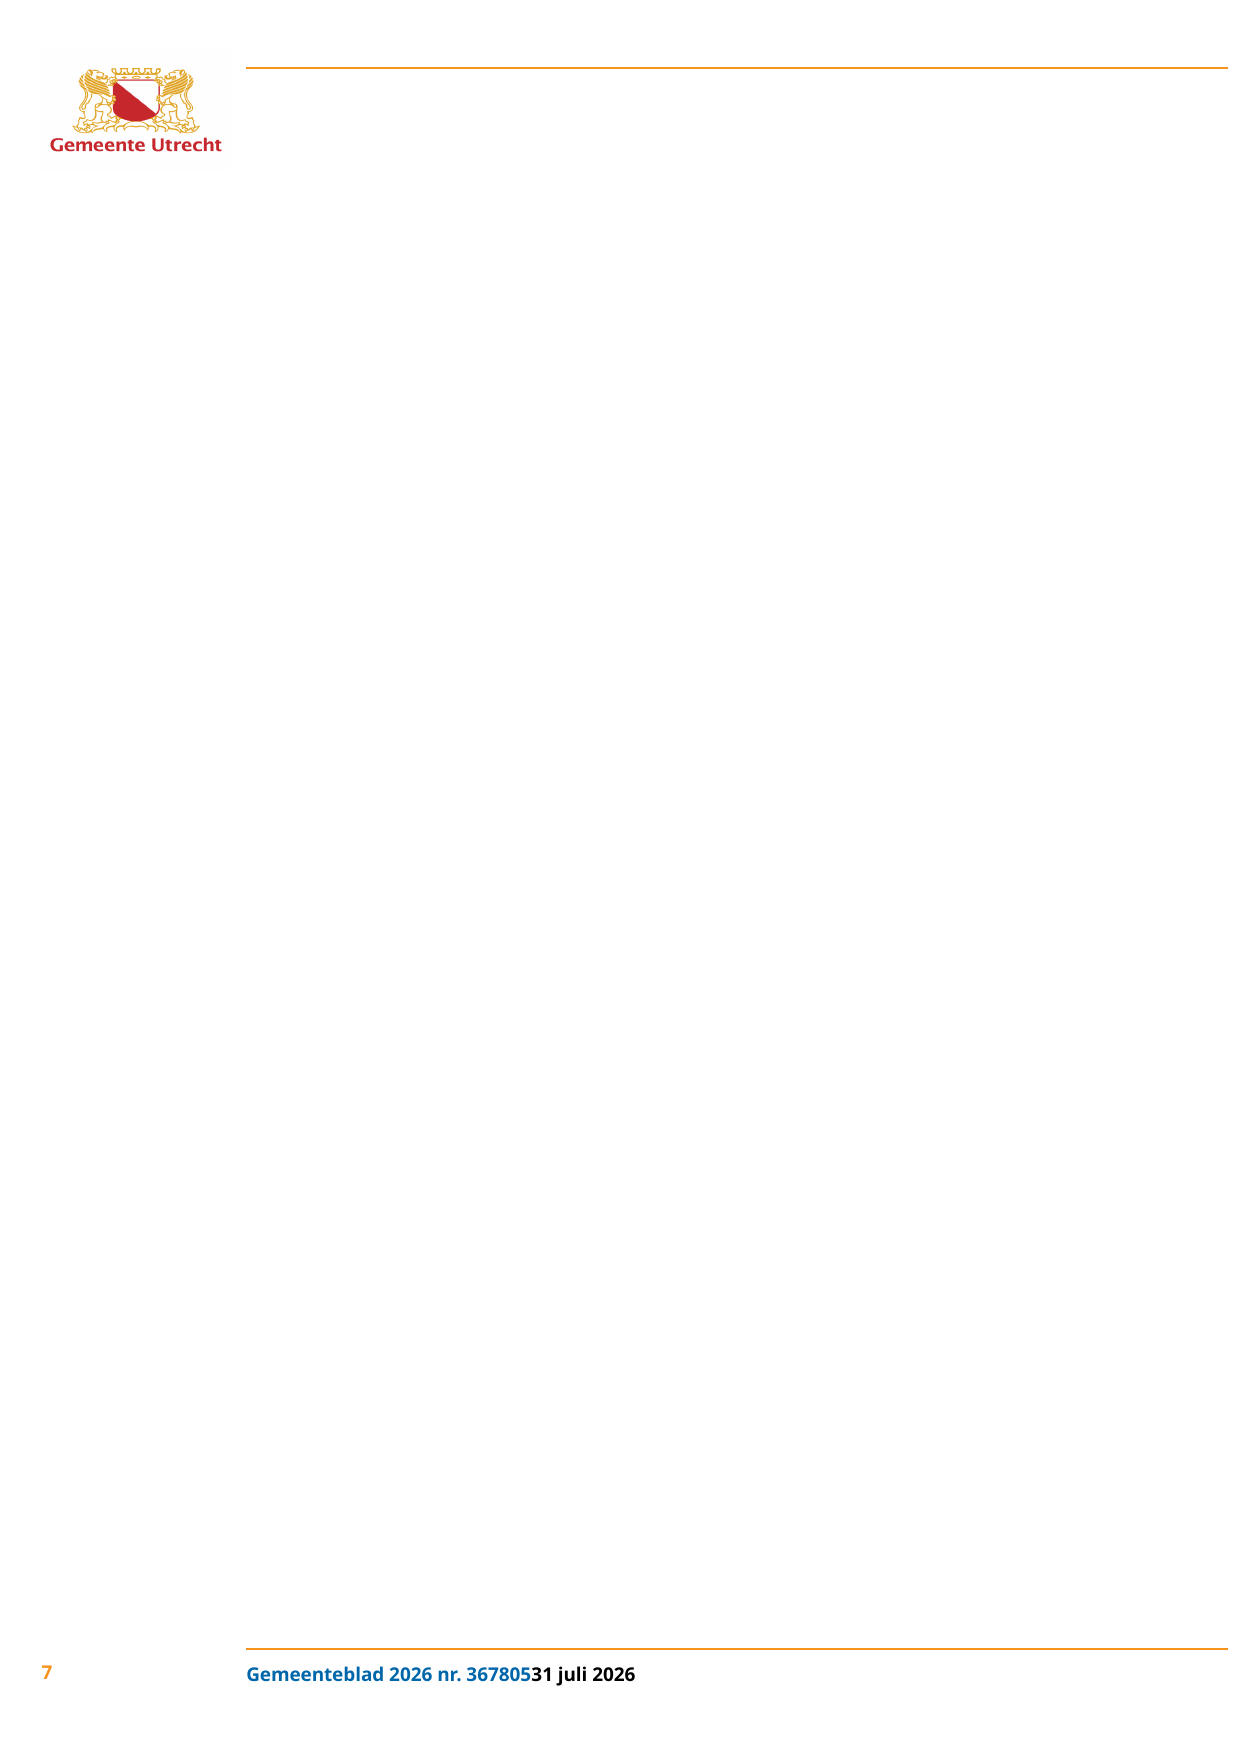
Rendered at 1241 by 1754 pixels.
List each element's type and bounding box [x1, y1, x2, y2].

picture [41, 47, 231, 172]
